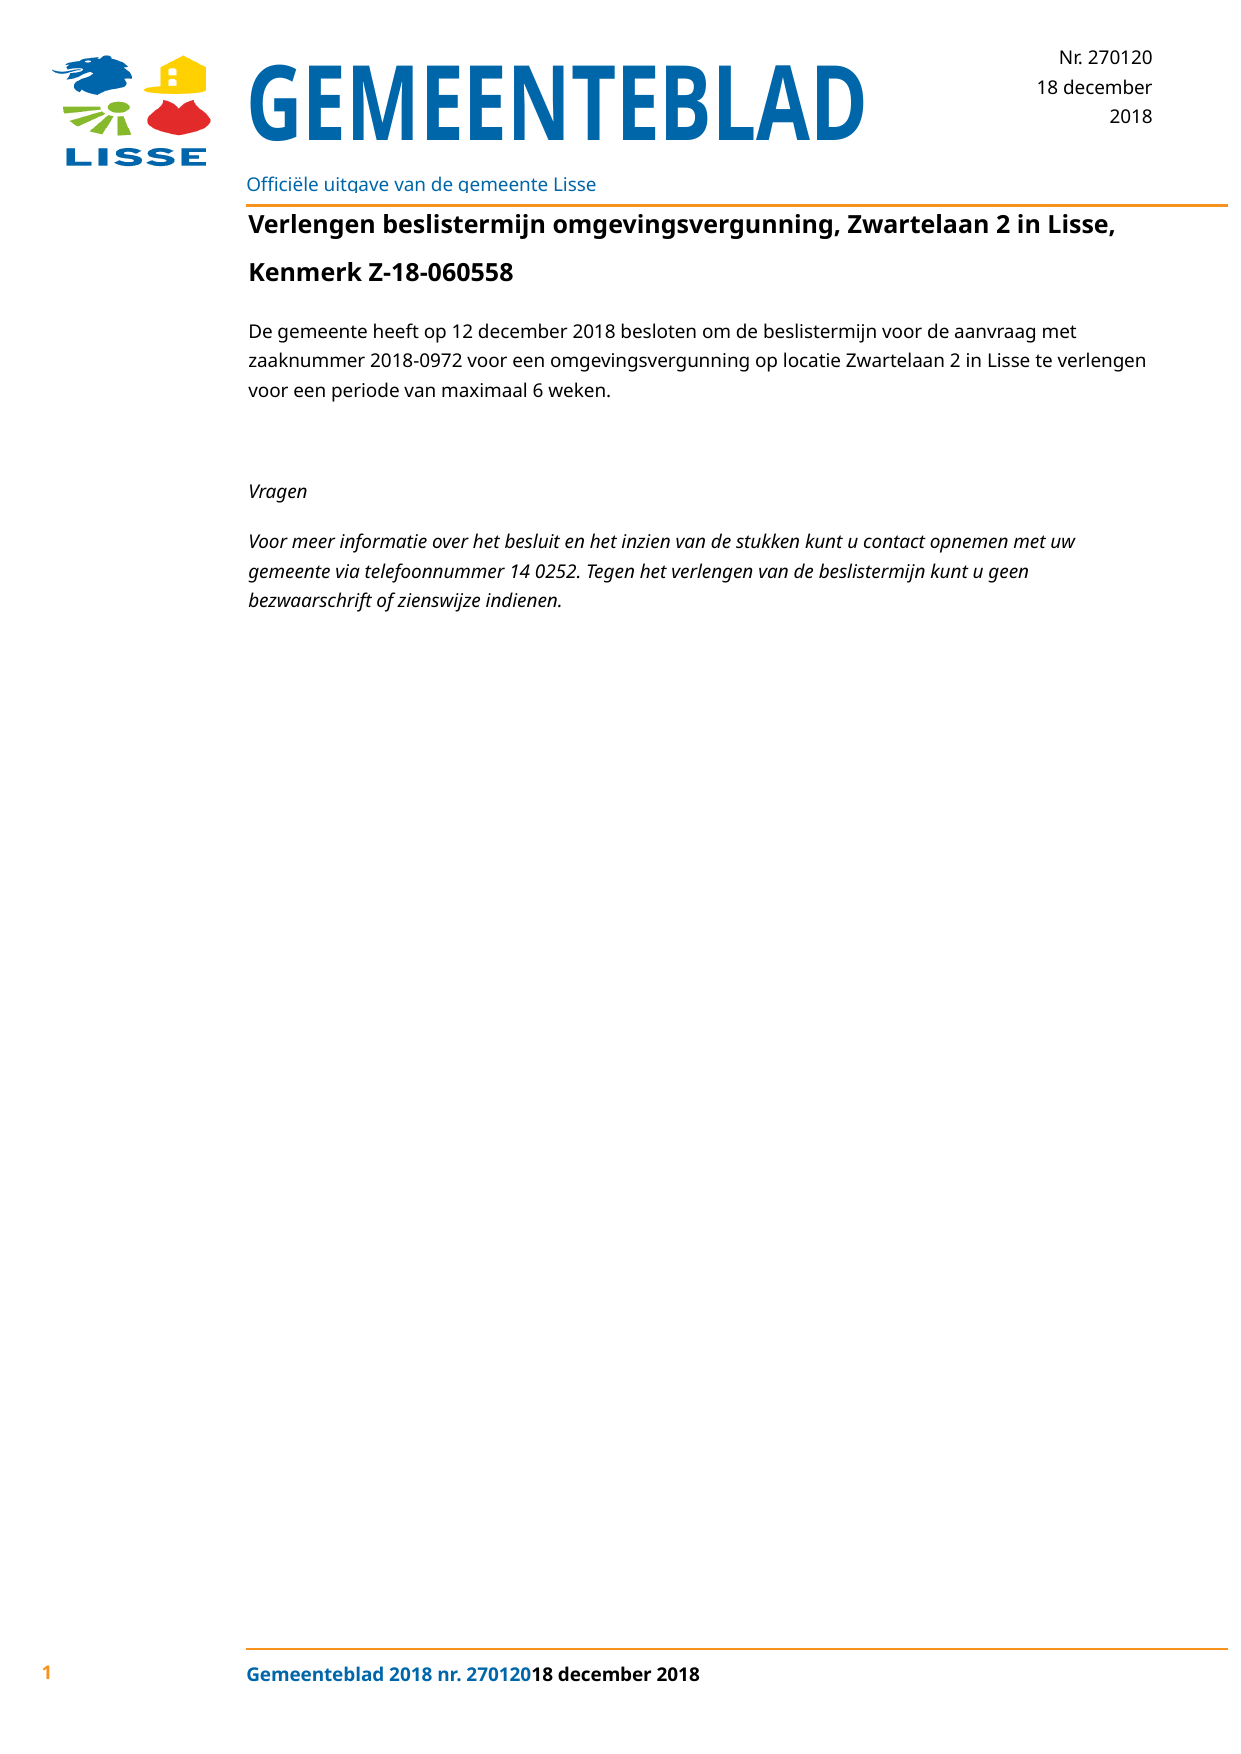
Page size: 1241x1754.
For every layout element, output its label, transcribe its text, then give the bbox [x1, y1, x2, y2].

text Voor meer informatie over het besluit en het inzien van de stukken kunt u contact opnemen met uw gemeente via telefoonnummer 14 0252. Tegen het verlengen van de beslistermijn kunt u geen bezwaarschrift of zienswijze indienen. [248, 528, 1152, 613]
picture [41, 47, 231, 172]
text Verlengen beslistermijn omgevingsvergunning, Zwartelaan 2 in Lisse, Kenmerk Z-18-060558 [248, 207, 1152, 288]
text Vragen [248, 478, 1152, 504]
text De gemeente heeft op 12 december 2018 besloten om de beslistermijn voor de aanvraag met zaaknummer 2018-0972 voor een omgevingsvergunning op locatie Zwartelaan 2 in Lisse te verlengen voor een periode van maximaal 6 weken. [248, 318, 1152, 403]
